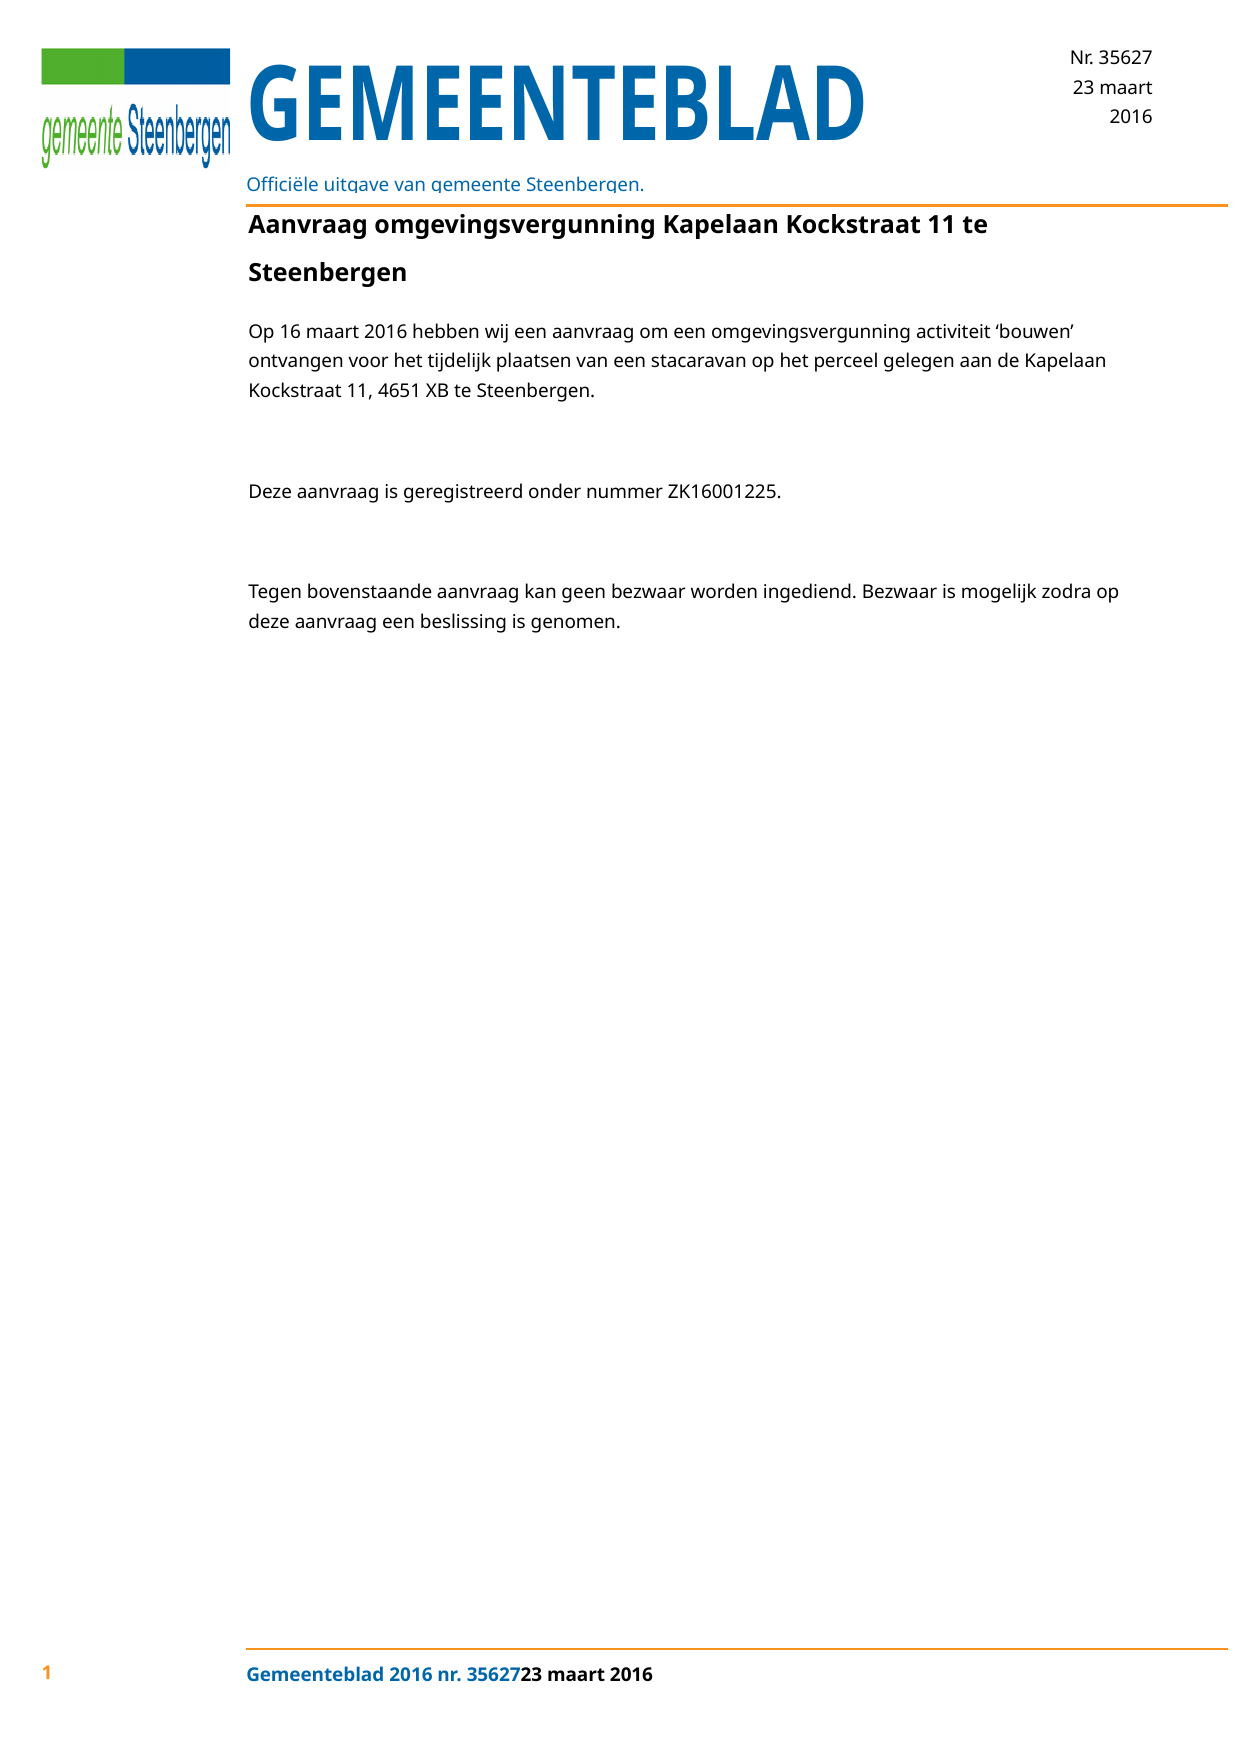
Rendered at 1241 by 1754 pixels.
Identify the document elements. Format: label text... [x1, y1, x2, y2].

text Aanvraag omgevingsvergunning Kapelaan Kockstraat 11 te Steenbergen [248, 207, 1152, 288]
picture [41, 47, 231, 172]
text Deze aanvraag is geregistreerd onder nummer ZK16001225. [248, 478, 1152, 504]
text Op 16 maart 2016 hebben wij een aanvraag om een omgevingsvergunning activiteit ‘bouwen’ ontvangen voor het tijdelijk plaatsen van een stacaravan op het perceel gelegen aan de Kapelaan Kockstraat 11, 4651 XB te Steenbergen. [248, 318, 1152, 403]
text Tegen bovenstaande aanvraag kan geen bezwaar worden ingediend. Bezwaar is mogelijk zodra op deze aanvraag een beslissing is genomen. [248, 579, 1152, 634]
